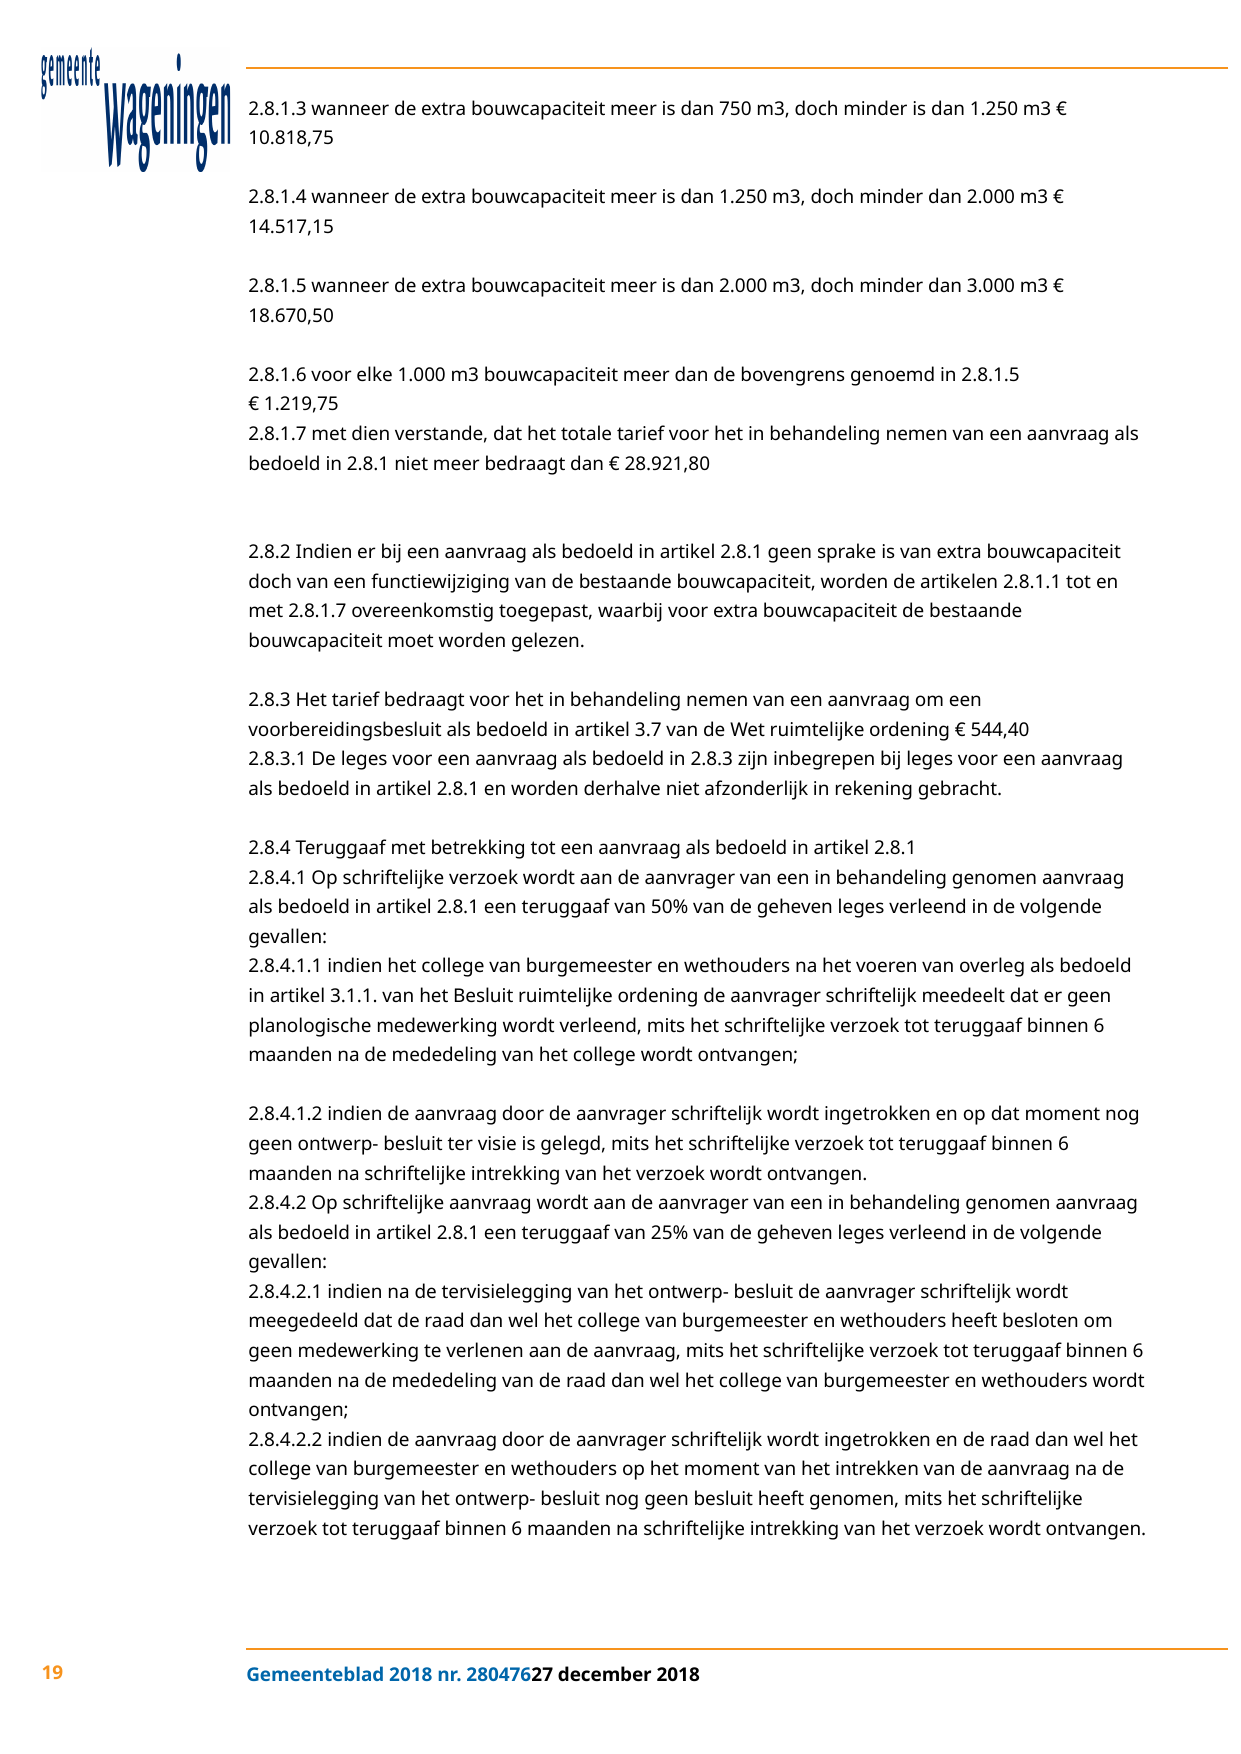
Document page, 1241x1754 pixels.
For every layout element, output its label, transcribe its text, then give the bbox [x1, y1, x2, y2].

text 2.8.1.4 wanneer de extra bouwcapaciteit meer is dan 1.250 m3, doch minder dan 2.000 m3 € 14.517,15 [248, 183, 1152, 239]
text 2.8.1.5 wanneer de extra bouwcapaciteit meer is dan 2.000 m3, doch minder dan 3.000 m3 € 18.670,50 [248, 272, 1152, 328]
text 2.8.4.1.2 indien de aanvraag door de aanvrager schriftelijk wordt ingetrokken en op dat moment nog geen ontwerp- besluit ter visie is gelegd, mits het schriftelijke verzoek tot teruggaaf binnen 6 maanden na schriftelijke intrekking van het verzoek wordt ontvangen. [248, 1101, 1152, 1186]
text 2.8.2 Indien er bij een aanvraag als bedoeld in artikel 2.8.1 geen sprake is van extra bouwcapaciteit doch van een functiewijziging van de bestaande bouwcapaciteit, worden de artikelen 2.8.1.1 tot en met 2.8.1.7 overeenkomstig toegepast, waarbij voor extra bouwcapaciteit de bestaande bouwcapaciteit moet worden gelezen. [248, 538, 1152, 653]
text 2.8.4 Teruggaaf met betrekking tot een aanvraag als bedoeld in artikel 2.8.1 [248, 834, 1152, 860]
text 2.8.3 Het tarief bedraagt voor het in behandeling nemen van een aanvraag om een voorbereidingsbesluit als bedoeld in artikel 3.7 van de Wet ruimtelijke ordening € 544,40 [248, 686, 1152, 742]
text 2.8.3.1 De leges voor een aanvraag als bedoeld in 2.8.3 zijn inbegrepen bij leges voor een aanvraag als bedoeld in artikel 2.8.1 en worden derhalve niet afzonderlijk in rekening gebracht. [248, 746, 1152, 801]
text 2.8.1.7 met dien verstande, dat het totale tarief voor het in behandeling nemen van een aanvraag als bedoeld in 2.8.1 niet meer bedraagt dan € 28.921,80 [248, 420, 1152, 476]
text 2.8.4.2 Op schriftelijke aanvraag wordt aan de aanvrager van een in behandeling genomen aanvraag als bedoeld in artikel 2.8.1 een teruggaaf van 25% van de geheven leges verleend in de volgende gevallen: [248, 1189, 1152, 1274]
text 2.8.4.1 Op schriftelijke verzoek wordt aan de aanvrager van een in behandeling genomen aanvraag als bedoeld in artikel 2.8.1 een teruggaaf van 50% van de geheven leges verleend in de volgende gevallen: [248, 864, 1152, 949]
text 2.8.4.2.2 indien de aanvraag door de aanvrager schriftelijk wordt ingetrokken en de raad dan wel het college van burgemeester en wethouders op het moment van het intrekken van de aanvraag na de tervisielegging van het ontwerp- besluit nog geen besluit heeft genomen, mits het schriftelijke verzoek tot teruggaaf binnen 6 maanden na schriftelijke intrekking van het verzoek wordt ontvangen. [248, 1426, 1152, 1541]
picture [41, 47, 231, 172]
text 2.8.4.1.1 indien het college van burgemeester en wethouders na het voeren van overleg als bedoeld in artikel 3.1.1. van het Besluit ruimtelijke ordening de aanvrager schriftelijk meedeelt dat er geen planologische medewerking wordt verleend, mits het schriftelijke verzoek tot teruggaaf binnen 6 maanden na de mededeling van het college wordt ontvangen; [248, 953, 1152, 1067]
text 2.8.1.3 wanneer de extra bouwcapaciteit meer is dan 750 m3, doch minder is dan 1.250 m3 € 10.818,75 [248, 95, 1152, 150]
text 2.8.1.6 voor elke 1.000 m3 bouwcapaciteit meer dan de bovengrens genoemd in 2.8.1.5 [248, 361, 1152, 387]
text € 1.219,75 [248, 391, 1152, 416]
text 2.8.4.2.1 indien na de tervisielegging van het ontwerp- besluit de aanvrager schriftelijk wordt meegedeeld dat de raad dan wel het college van burgemeester en wethouders heeft besloten om geen medewerking te verlenen aan de aanvraag, mits het schriftelijke verzoek tot teruggaaf binnen 6 maanden na de mededeling van de raad dan wel het college van burgemeester en wethouders wordt ontvangen; [248, 1278, 1152, 1422]
